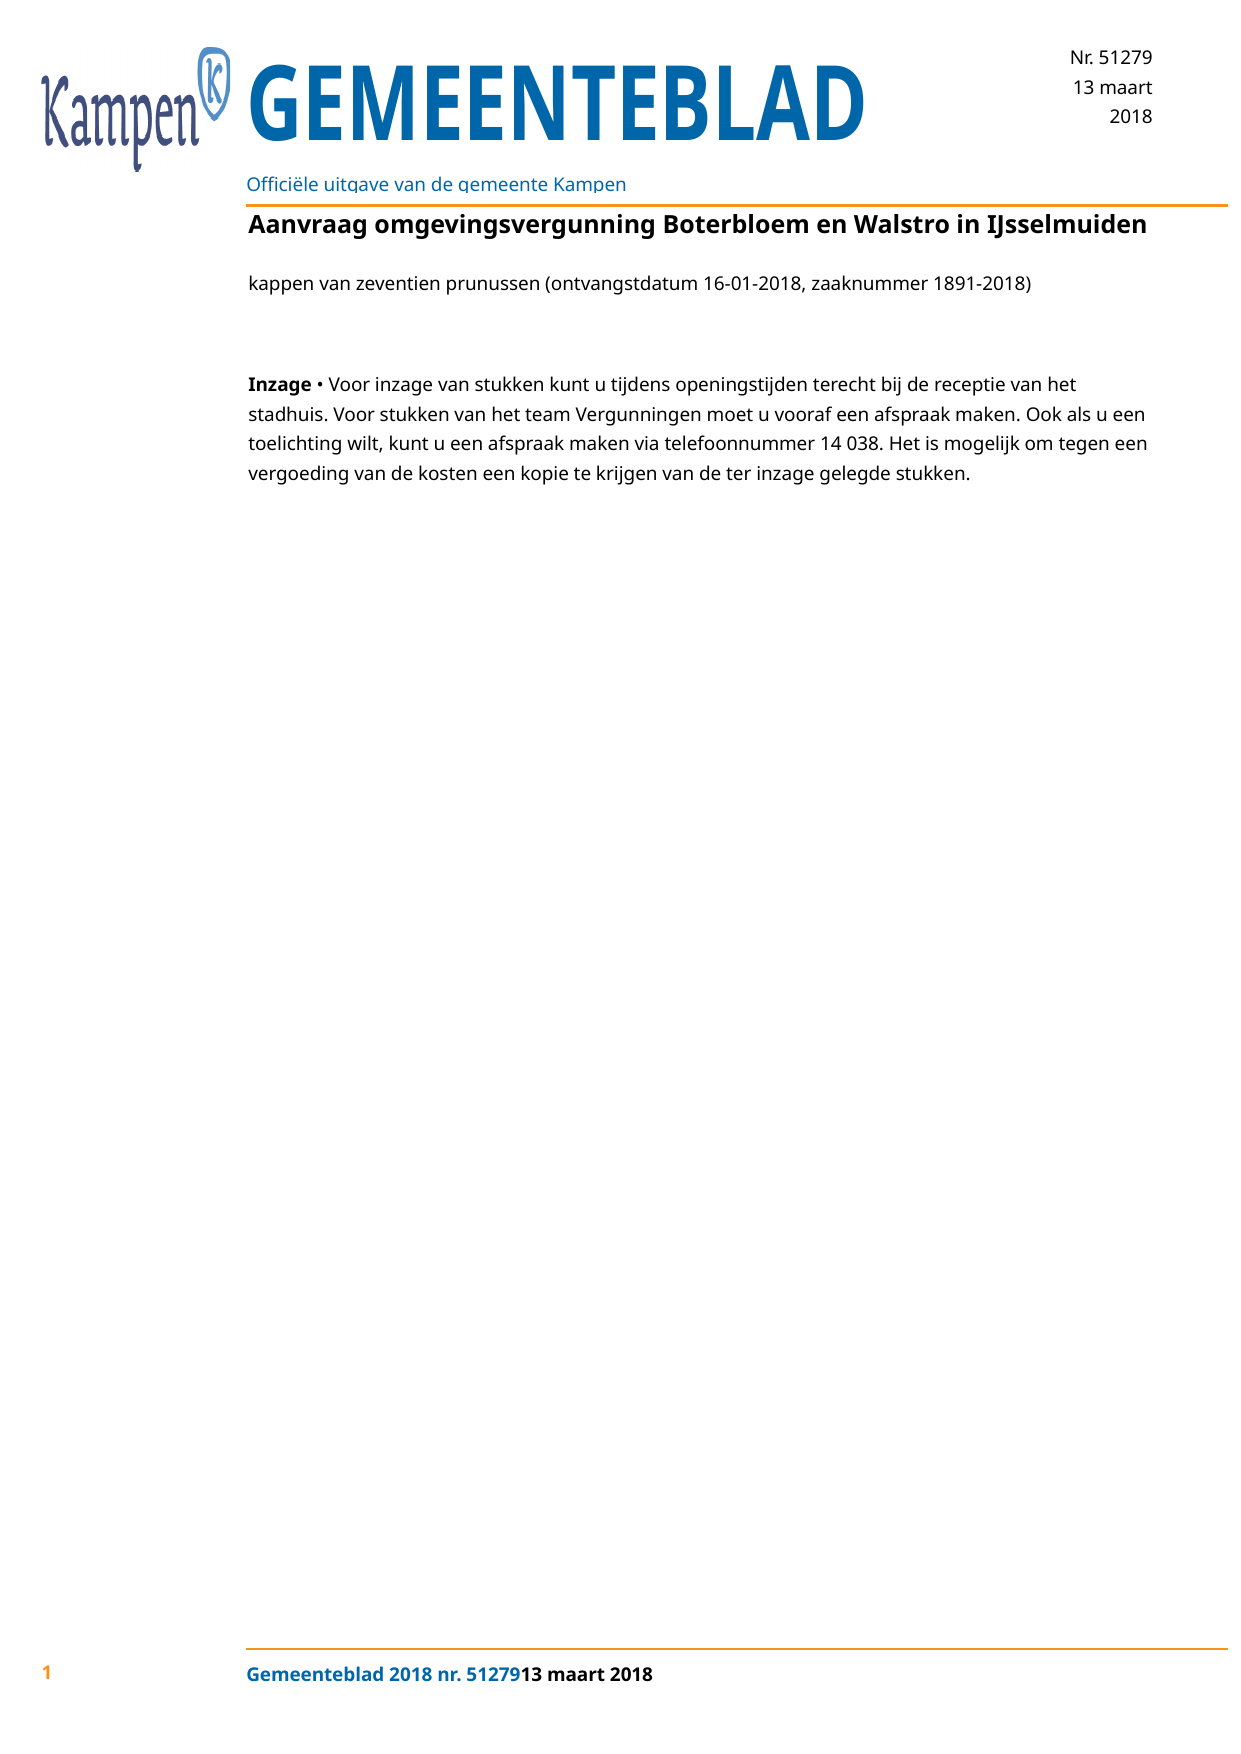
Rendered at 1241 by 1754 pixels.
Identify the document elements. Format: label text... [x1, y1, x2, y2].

text Aanvraag omgevingsvergunning Boterbloem en Walstro in IJsselmuiden [248, 207, 1152, 241]
text kappen van zeventien prunussen (ontvangstdatum 16-01-2018, zaaknummer 1891-2018) [248, 270, 1152, 296]
picture [41, 47, 231, 172]
text Inzage • Voor inzage van stukken kunt u tijdens openingstijden terecht bij de receptie van het stadhuis. Voor stukken van het team Vergunningen moet u vooraf een afspraak maken. Ook als u een toelichting wilt, kunt u een afspraak maken via telefoonnummer 14 038. Het is mogelijk om tegen een vergoeding van de kosten een kopie te krijgen van de ter inzage gelegde stukken. [248, 371, 1152, 486]
